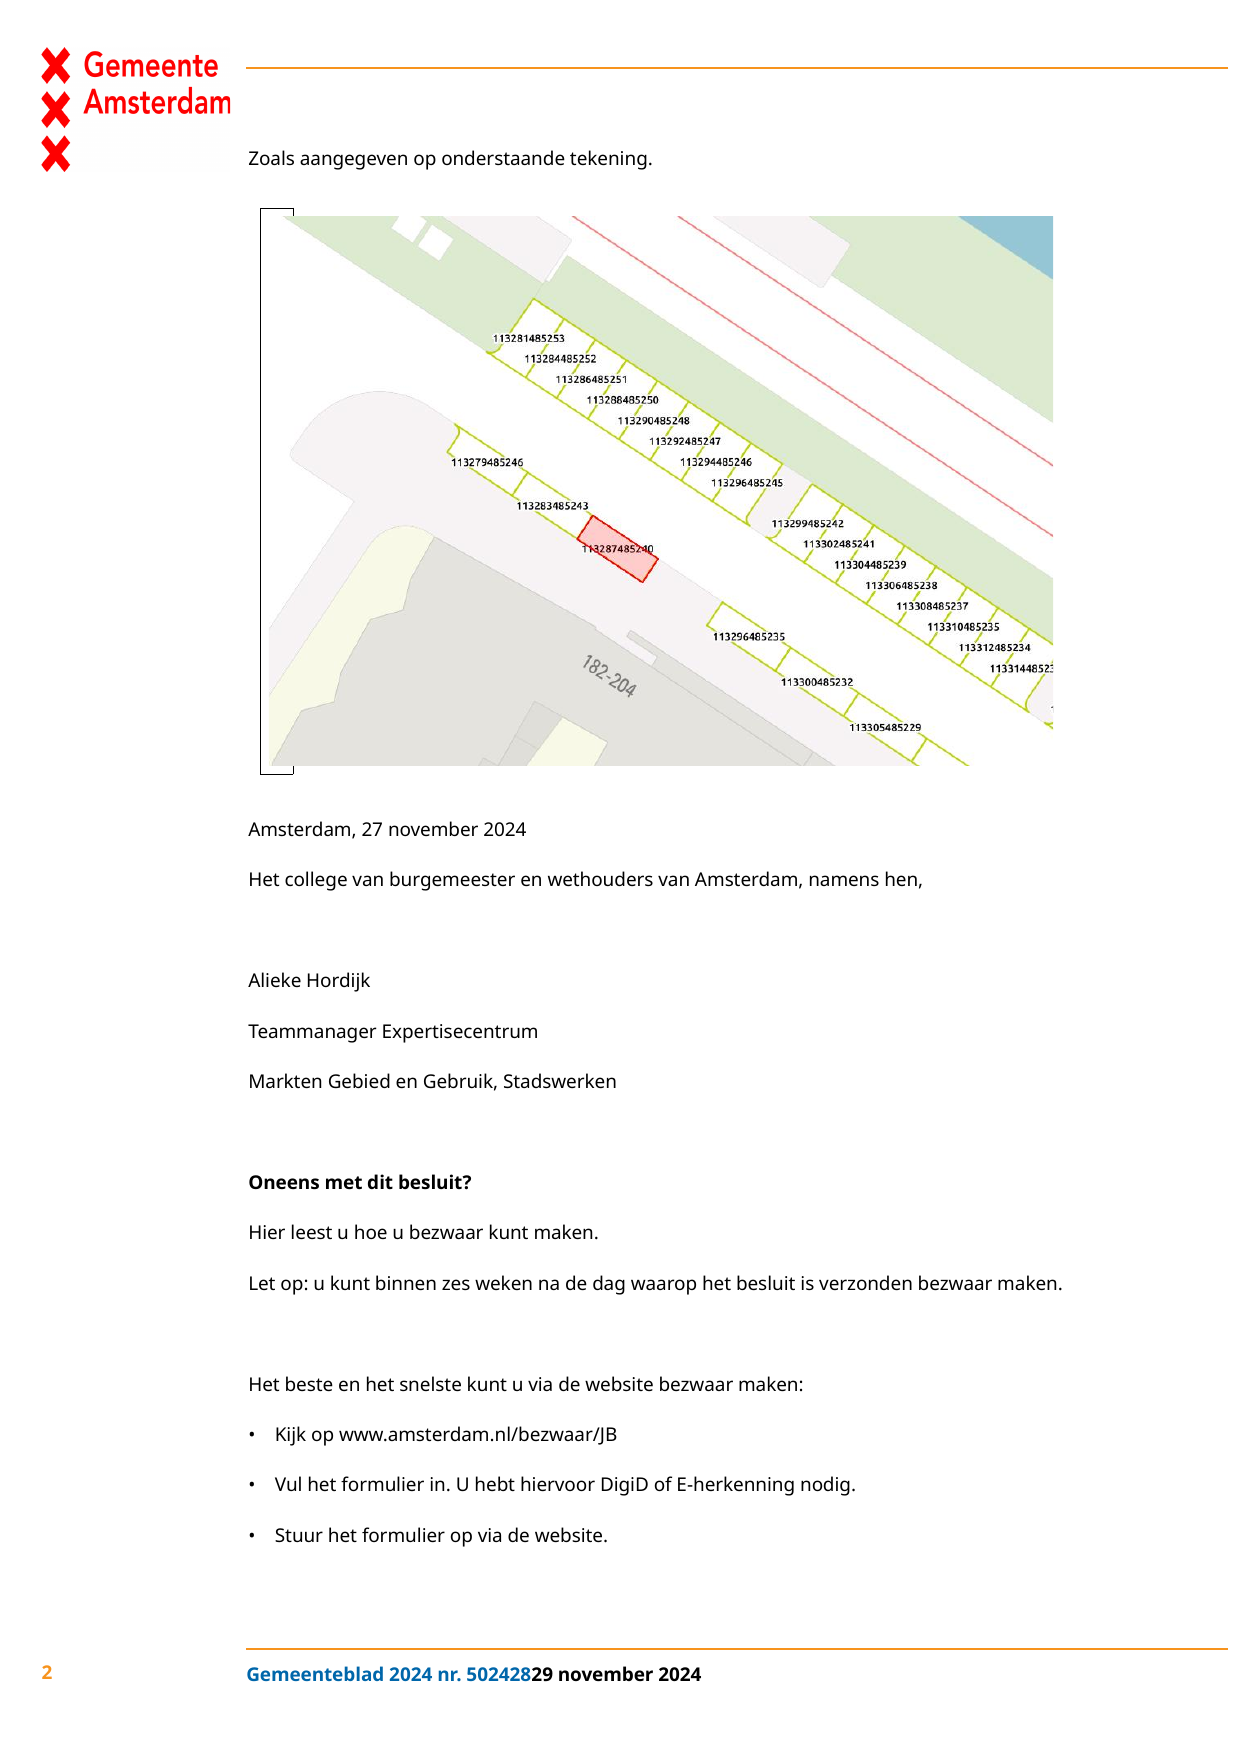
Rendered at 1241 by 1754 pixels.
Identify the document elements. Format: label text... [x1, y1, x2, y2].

text Teammanager Expertisecentrum [248, 1018, 1152, 1044]
text Hier leest u hoe u bezwaar kunt maken. [248, 1219, 1152, 1245]
text Het college van burgemeester en wethouders van Amsterdam, namens hen, [248, 867, 1152, 892]
text • Kijk op www.amsterdam.nl/bezwaar/JB [248, 1421, 1152, 1447]
picture [268, 216, 1054, 766]
text • Vul het formulier in. U hebt hiervoor DigiD of E-herkenning nodig. [248, 1472, 1152, 1497]
text Amsterdam, 27 november 2024 [248, 816, 1152, 842]
text • Stuur het formulier op via de website. [248, 1522, 1152, 1548]
text Let op: u kunt binnen zes weken na de dag waarop het besluit is verzonden bezwaar maken. [248, 1270, 1152, 1296]
picture [41, 47, 231, 172]
text Markten Gebied en Gebruik, Stadswerken [248, 1068, 1152, 1094]
text Oneens met dit besluit? [248, 1169, 1152, 1195]
text Het beste en het snelste kunt u via de website bezwaar maken: [248, 1371, 1152, 1397]
text Zoals aangegeven op onderstaande tekening. [248, 145, 1152, 171]
text Alieke Hordijk [248, 967, 1152, 993]
